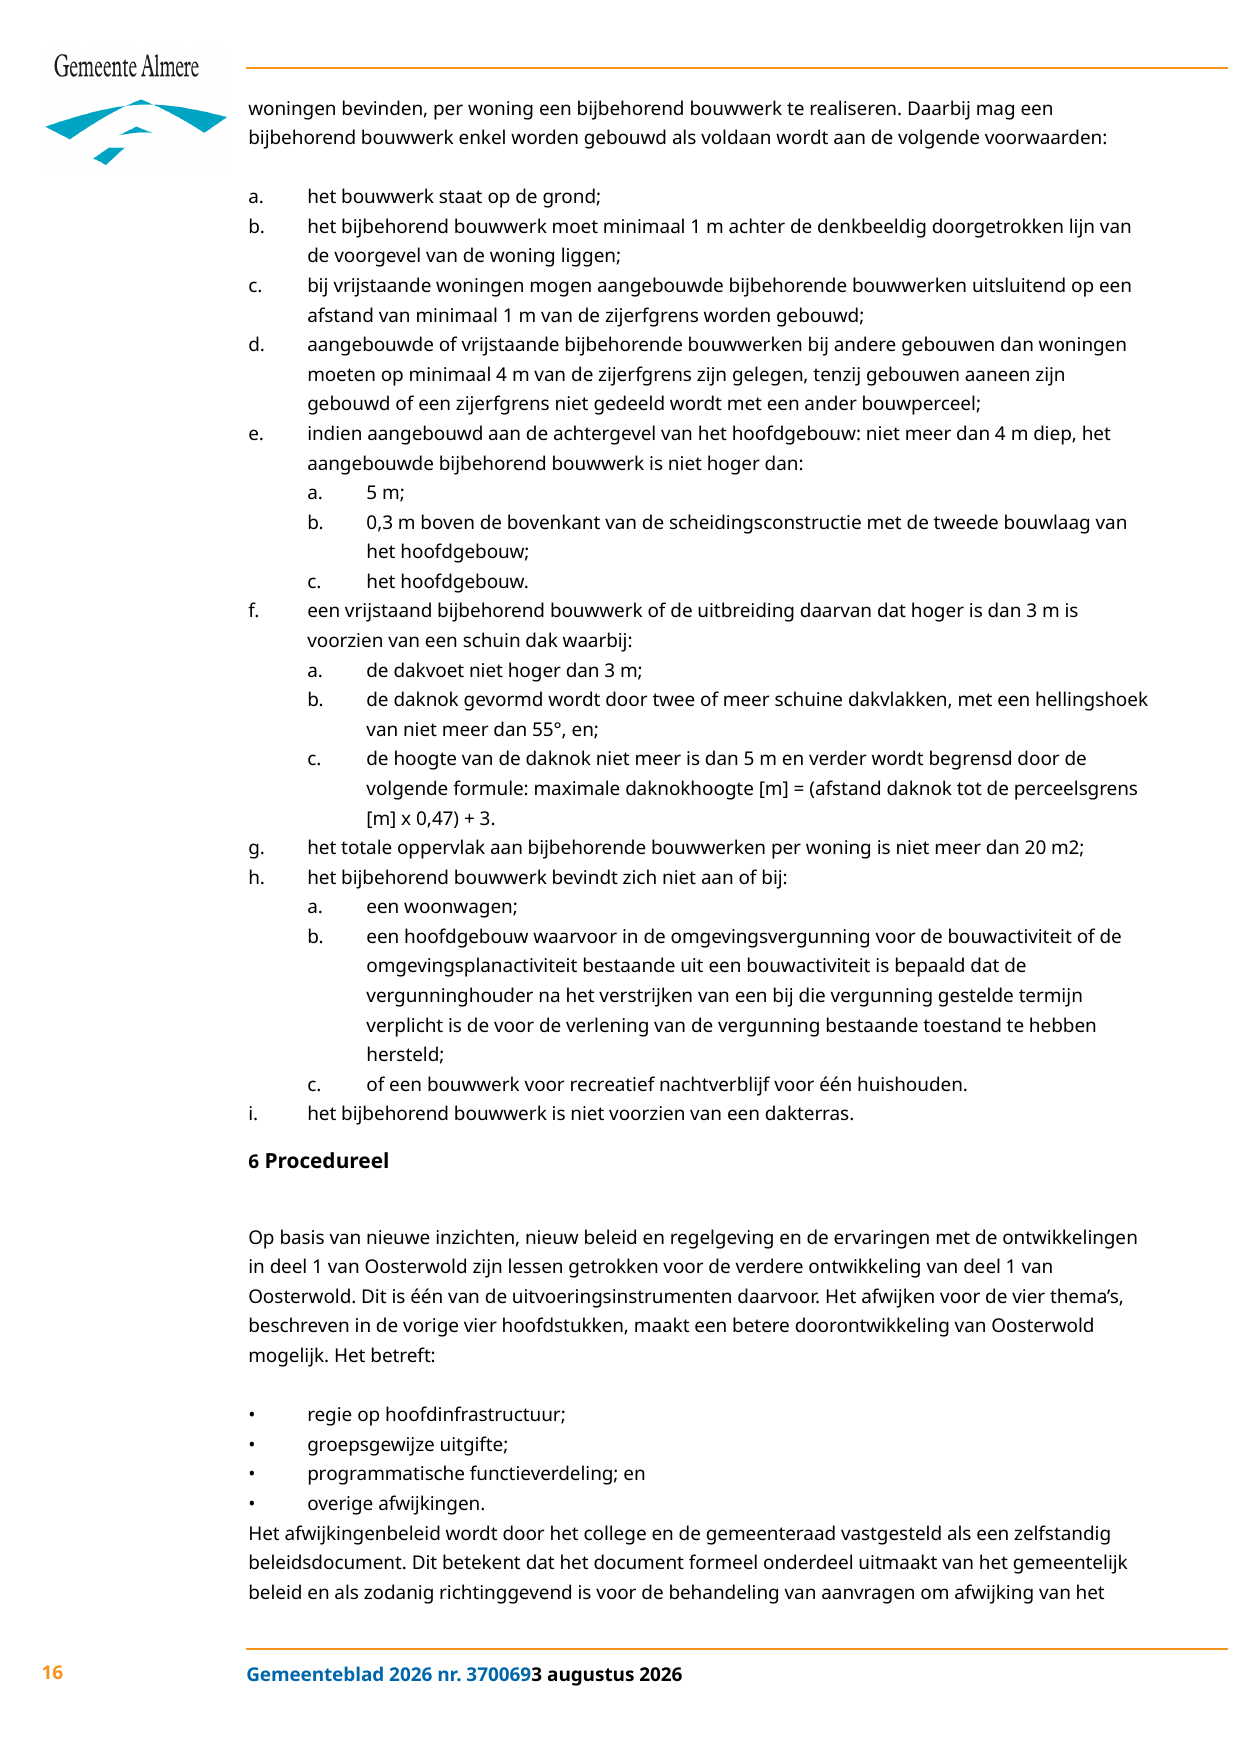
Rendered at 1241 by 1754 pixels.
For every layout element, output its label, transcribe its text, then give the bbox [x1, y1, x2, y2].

list een vrijstaand bijbehorend bouwwerk of de uitbreiding daarvan dat hoger is dan 3 m is voorzien van een schuin dak waarbij: [248, 598, 1152, 653]
list het bouwwerk staat op de grond; [248, 183, 1152, 209]
list de dakvoet niet hoger dan 3 m; [307, 657, 1152, 683]
picture [41, 47, 231, 172]
text woningen bevinden, per woning een bijbehorend bouwwerk te realiseren. Daarbij mag een bijbehorend bouwwerk enkel worden gebouwd als voldaan wordt aan de volgende voorwaarden: [248, 95, 1152, 150]
list het totale oppervlak aan bijbehorende bouwwerken per woning is niet meer dan 20 m2; [248, 834, 1152, 860]
list 5 m; [307, 479, 1152, 505]
list aangebouwde of vrijstaande bijbehorende bouwwerken bij andere gebouwen dan woningen moeten op minimaal 4 m van de zijerfgrens zijn gelegen, tenzij gebouwen aaneen zijn gebouwd of een zijerfgrens niet gedeeld wordt met een ander bouwperceel; [248, 331, 1152, 416]
text Op basis van nieuwe inzichten, nieuw beleid en regelgeving en de ervaringen met de ontwikkelingen in deel 1 van Oosterwold zijn lessen getrokken voor de verdere ontwikkeling van deel 1 van Oosterwold. Dit is één van de uitvoeringsinstrumenten daarvoor. Het afwijken voor de vier thema’s, beschreven in de vorige vier hoofdstukken, maakt een betere doorontwikkeling van Oosterwold mogelijk. Het betreft: [248, 1224, 1152, 1368]
list indien aangebouwd aan de achtergevel van het hoofdgebouw: niet meer dan 4 m diep, het aangebouwde bijbehorend bouwwerk is niet hoger dan: [248, 420, 1152, 476]
list of een bouwwerk voor recreatief nachtverblijf voor één huishouden. [307, 1071, 1152, 1097]
list groepsgewijze uitgifte; [248, 1431, 1152, 1457]
list het bijbehorend bouwwerk bevindt zich niet aan of bij: [248, 864, 1152, 890]
list een hoofdgebouw waarvoor in de omgevingsvergunning voor de bouwactiviteit of de omgevingsplanactiviteit bestaande uit een bouwactiviteit is bepaald dat de vergunninghouder na het verstrijken van een bij die vergunning gestelde termijn verplicht is de voor de verlening van de vergunning bestaande toestand te hebben hersteld; [307, 923, 1152, 1067]
list regie op hoofdinfrastructuur; [248, 1401, 1152, 1427]
list een woonwagen; [307, 893, 1152, 919]
list overige afwijkingen. [248, 1490, 1152, 1516]
list programmatische functieverdeling; en [248, 1461, 1152, 1486]
list de daknok gevormd wordt door twee of meer schuine dakvlakken, met een hellingshoek van niet meer dan 55°, en; [307, 686, 1152, 742]
text 6 Procedureel [248, 1146, 1152, 1175]
text Het afwijkingenbeleid wordt door het college en de gemeenteraad vastgesteld als een zelfstandig beleidsdocument. Dit betekent dat het document formeel onderdeel uitmaakt van het gemeentelijk beleid en als zodanig richtinggevend is voor de behandeling van aanvragen om afwijking van het [248, 1520, 1152, 1605]
list de hoogte van de daknok niet meer is dan 5 m en verder wordt begrensd door de volgende formule: maximale daknokhoogte [m] = (afstand daknok tot de perceelsgrens [m] x 0,47) + 3. [307, 746, 1152, 831]
list 0,3 m boven de bovenkant van de scheidingsconstructie met de tweede bouwlaag van het hoofdgebouw; [307, 509, 1152, 564]
list het hoofdgebouw. [307, 568, 1152, 594]
list het bijbehorend bouwwerk moet minimaal 1 m achter de denkbeeldig doorgetrokken lijn van de voorgevel van de woning liggen; [248, 213, 1152, 268]
list het bijbehorend bouwwerk is niet voorzien van een dakterras. [248, 1101, 1152, 1126]
list bij vrijstaande woningen mogen aangebouwde bijbehorende bouwwerken uitsluitend op een afstand van minimaal 1 m van de zijerfgrens worden gebouwd; [248, 272, 1152, 328]
